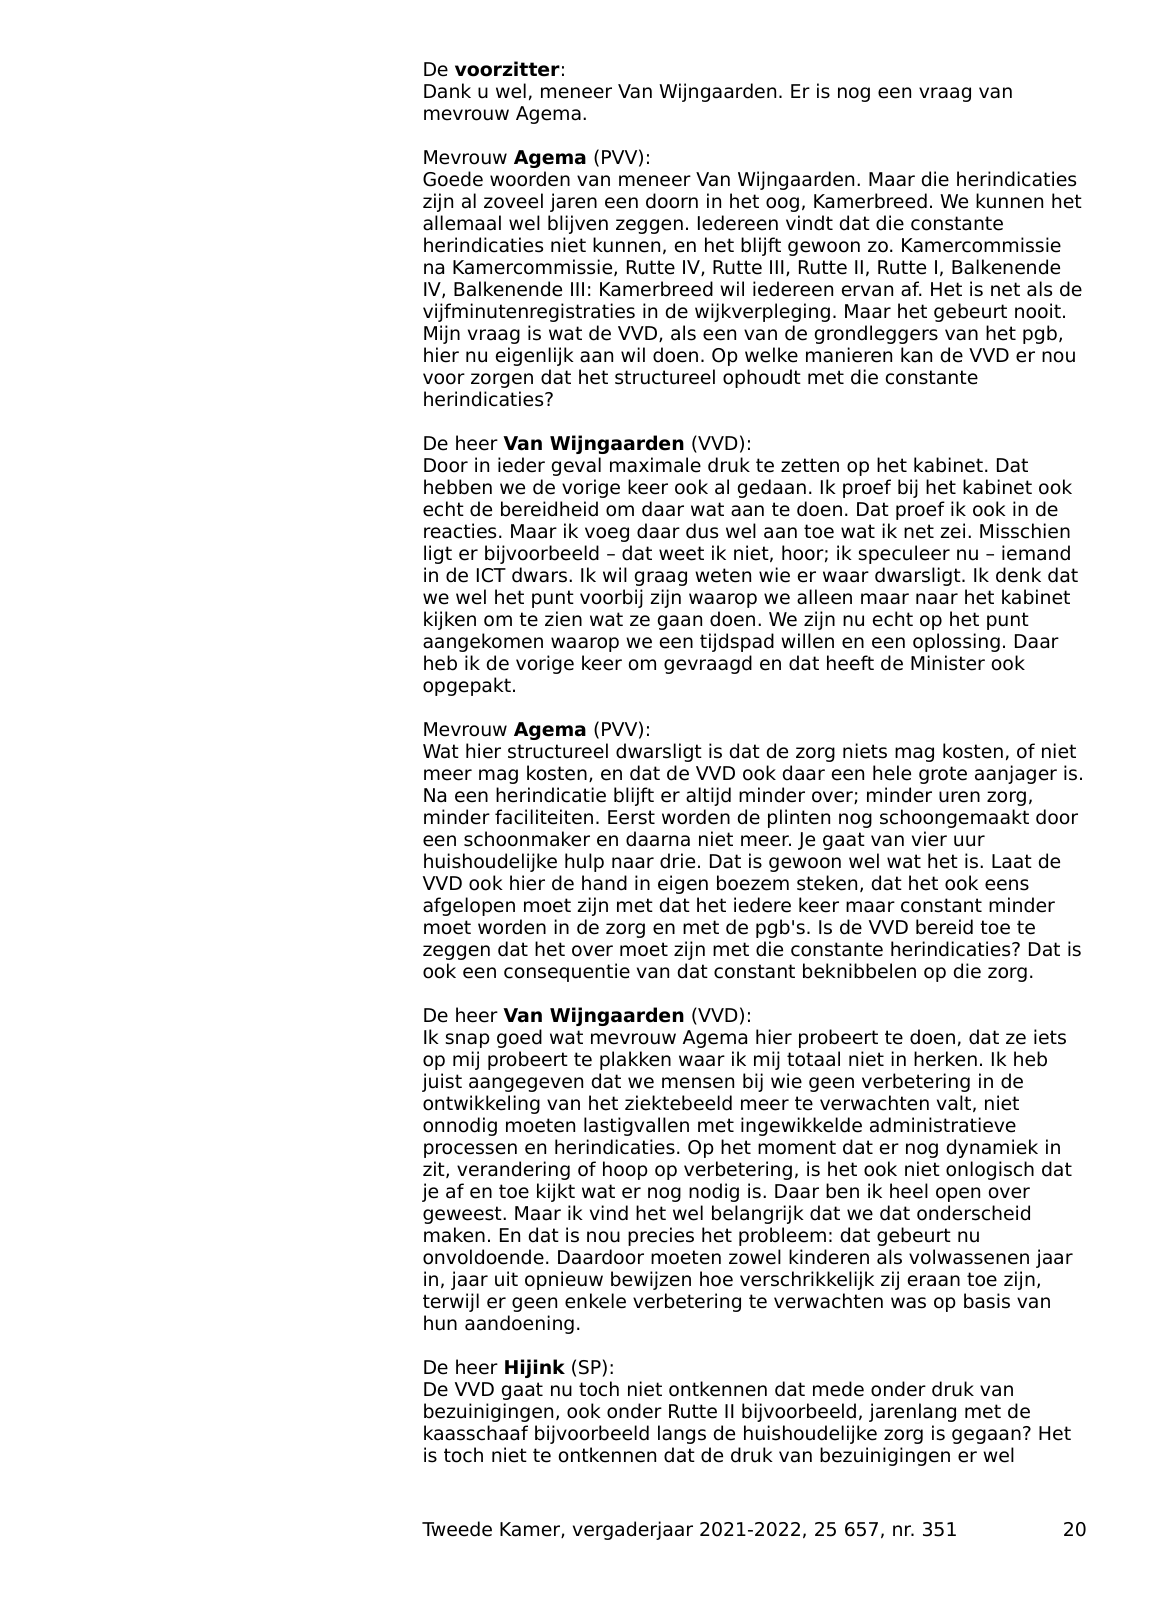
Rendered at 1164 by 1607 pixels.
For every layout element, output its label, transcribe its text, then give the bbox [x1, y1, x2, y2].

text De heer Van Wijngaarden (VVD): [422, 433, 1087, 455]
text Dank u wel, meneer Van Wijngaarden. Er is nog een vraag van mevrouw Agema. [422, 81, 1087, 125]
text Wat hier structureel dwarsligt is dat de zorg niets mag kosten, of niet meer mag kosten, en dat de VVD ook daar een hele grote aanjager is. Na een herindicatie blijft er altijd minder over; minder uren zorg, minder faciliteiten. Eerst worden de plinten nog schoongemaakt door een schoonmaker en daarna niet meer. Je gaat van vier uur huishoudelijke hulp naar drie. Dat is gewoon wel wat het is. Laat de VVD ook hier de hand in eigen boezem steken, dat het ook eens afgelopen moet zijn met dat het iedere keer maar constant minder moet worden in de zorg en met de pgb's. Is de VVD bereid toe te zeggen dat het over moet zijn met die constante herindicaties? Dat is ook een consequentie van dat constant beknibbelen op die zorg. [422, 741, 1087, 983]
text Door in ieder geval maximale druk te zetten op het kabinet. Dat hebben we de vorige keer ook al gedaan. Ik proef bij het kabinet ook echt de bereidheid om daar wat aan te doen. Dat proef ik ook in de reacties. Maar ik voeg daar dus wel aan toe wat ik net zei. Misschien ligt er bijvoorbeeld – dat weet ik niet, hoor; ik speculeer nu – iemand in de ICT dwars. Ik wil graag weten wie er waar dwarsligt. Ik denk dat we wel het punt voorbij zijn waarop we alleen maar naar het kabinet kijken om te zien wat ze gaan doen. We zijn nu echt op het punt aangekomen waarop we een tijdspad willen en een oplossing. Daar heb ik de vorige keer om gevraagd en dat heeft de Minister ook opgepakt. [422, 455, 1087, 697]
text Mevrouw Agema (PVV): [422, 147, 1087, 169]
text De voorzitter: [422, 59, 1087, 81]
text Goede woorden van meneer Van Wijngaarden. Maar die herindicaties zijn al zoveel jaren een doorn in het oog, Kamerbreed. We kunnen het allemaal wel blijven zeggen. Iedereen vindt dat die constante herindicaties niet kunnen, en het blijft gewoon zo. Kamercommissie na Kamercommissie, Rutte IV, Rutte III, Rutte II, Rutte I, Balkenende IV, Balkenende III: Kamerbreed wil iedereen ervan af. Het is net als de vijfminutenregistraties in de wijkverpleging. Maar het gebeurt nooit. Mijn vraag is wat de VVD, als een van de grondleggers van het pgb, hier nu eigenlijk aan wil doen. Op welke manieren kan de VVD er nou voor zorgen dat het structureel ophoudt met die constante herindicaties? [422, 169, 1087, 411]
text Ik snap goed wat mevrouw Agema hier probeert te doen, dat ze iets op mij probeert te plakken waar ik mij totaal niet in herken. Ik heb juist aangegeven dat we mensen bij wie geen verbetering in de ontwikkeling van het ziektebeeld meer te verwachten valt, niet onnodig moeten lastigvallen met ingewikkelde administratieve processen en herindicaties. Op het moment dat er nog dynamiek in zit, verandering of hoop op verbetering, is het ook niet onlogisch dat je af en toe kijkt wat er nog nodig is. Daar ben ik heel open over geweest. Maar ik vind het wel belangrijk dat we dat onderscheid maken. En dat is nou precies het probleem: dat gebeurt nu onvoldoende. Daardoor moeten zowel kinderen als volwassenen jaar in, jaar uit opnieuw bewijzen hoe verschrikkelijk zij eraan toe zijn, terwijl er geen enkele verbetering te verwachten was op basis van hun aandoening. [422, 1027, 1087, 1335]
text De heer Hijink (SP): [422, 1357, 1087, 1379]
text Mevrouw Agema (PVV): [422, 719, 1087, 741]
text De heer Van Wijngaarden (VVD): [422, 1005, 1087, 1027]
text De VVD gaat nu toch niet ontkennen dat mede onder druk van bezuinigingen, ook onder Rutte II bijvoorbeeld, jarenlang met de kaasschaaf bijvoorbeeld langs de huishoudelijke zorg is gegaan? Het is toch niet te ontkennen dat de druk van bezuinigingen er wel [422, 1379, 1087, 1467]
